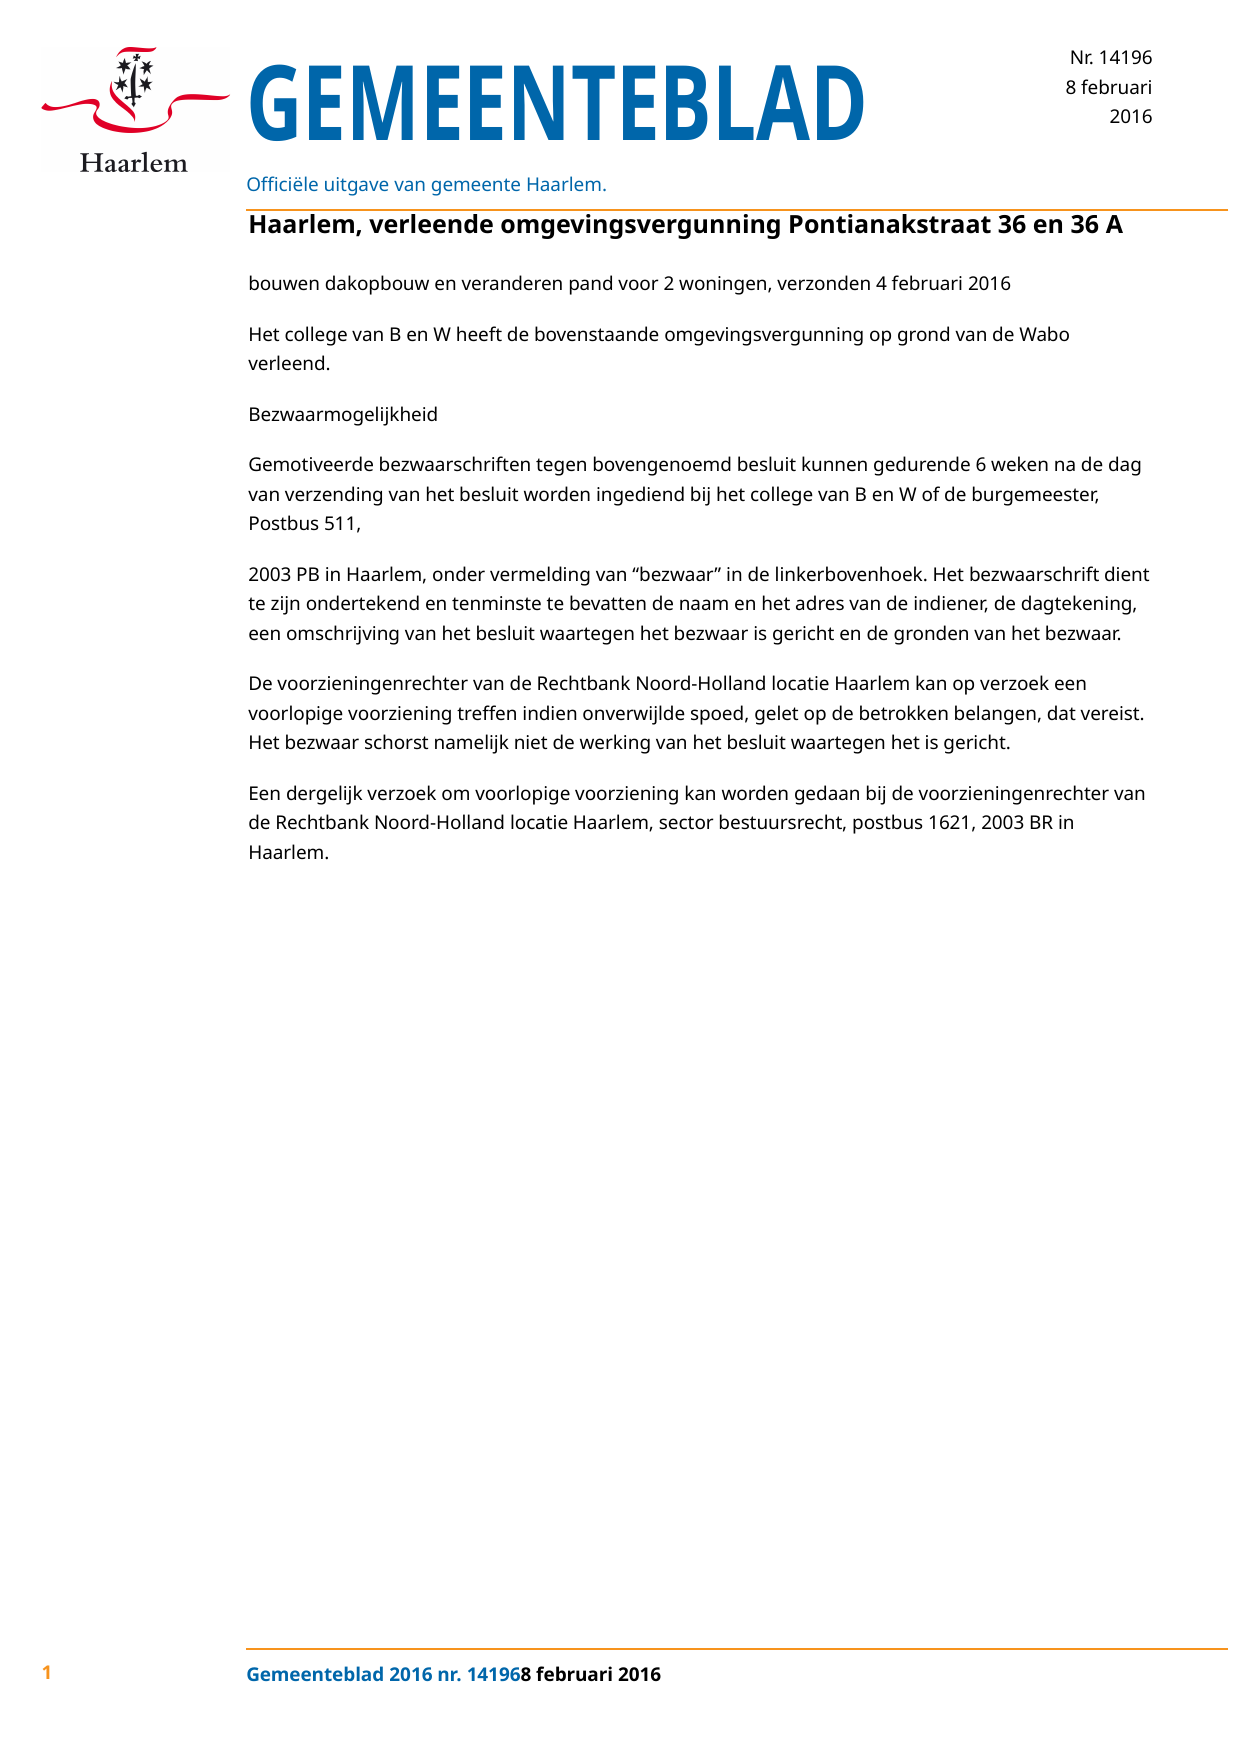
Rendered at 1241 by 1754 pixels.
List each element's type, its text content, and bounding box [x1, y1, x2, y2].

text Bezwaarmogelijkheid [248, 401, 1152, 426]
text Haarlem, verleende omgevingsvergunning Pontianakstraat 36 en 36 A [248, 211, 1152, 241]
picture [41, 47, 231, 172]
text Een dergelijk verzoek om voorlopige voorziening kan worden gedaan bij de voorzieningenrechter van de Rechtbank Noord-Holland locatie Haarlem, sector bestuursrecht, postbus 1621, 2003 BR in Haarlem. [248, 780, 1152, 865]
text bouwen dakopbouw en veranderen pand voor 2 woningen, verzonden 4 februari 2016 [248, 270, 1152, 296]
text Gemotiveerde bezwaarschriften tegen bovengenoemd besluit kunnen gedurende 6 weken na de dag van verzending van het besluit worden ingediend bij het college van B en W of de burgemeester, Postbus 511, [248, 451, 1152, 536]
text De voorzieningenrechter van de Rechtbank Noord-Holland locatie Haarlem kan op verzoek een voorlopige voorziening treffen indien onverwijlde spoed, gelet op de betrokken belangen, dat vereist. Het bezwaar schorst namelijk niet de werking van het besluit waartegen het is gericht. [248, 670, 1152, 755]
text Het college van B en W heeft de bovenstaande omgevingsvergunning op grond van de Wabo verleend. [248, 321, 1152, 376]
text 2003 PB in Haarlem, onder vermelding van “bezwaar” in de linkerbovenhoek. Het bezwaarschrift dient te zijn ondertekend en tenminste te bevatten de naam en het adres van de indiener, de dagtekening, een omschrijving van het besluit waartegen het bezwaar is gericht en de gronden van het bezwaar. [248, 561, 1152, 646]
